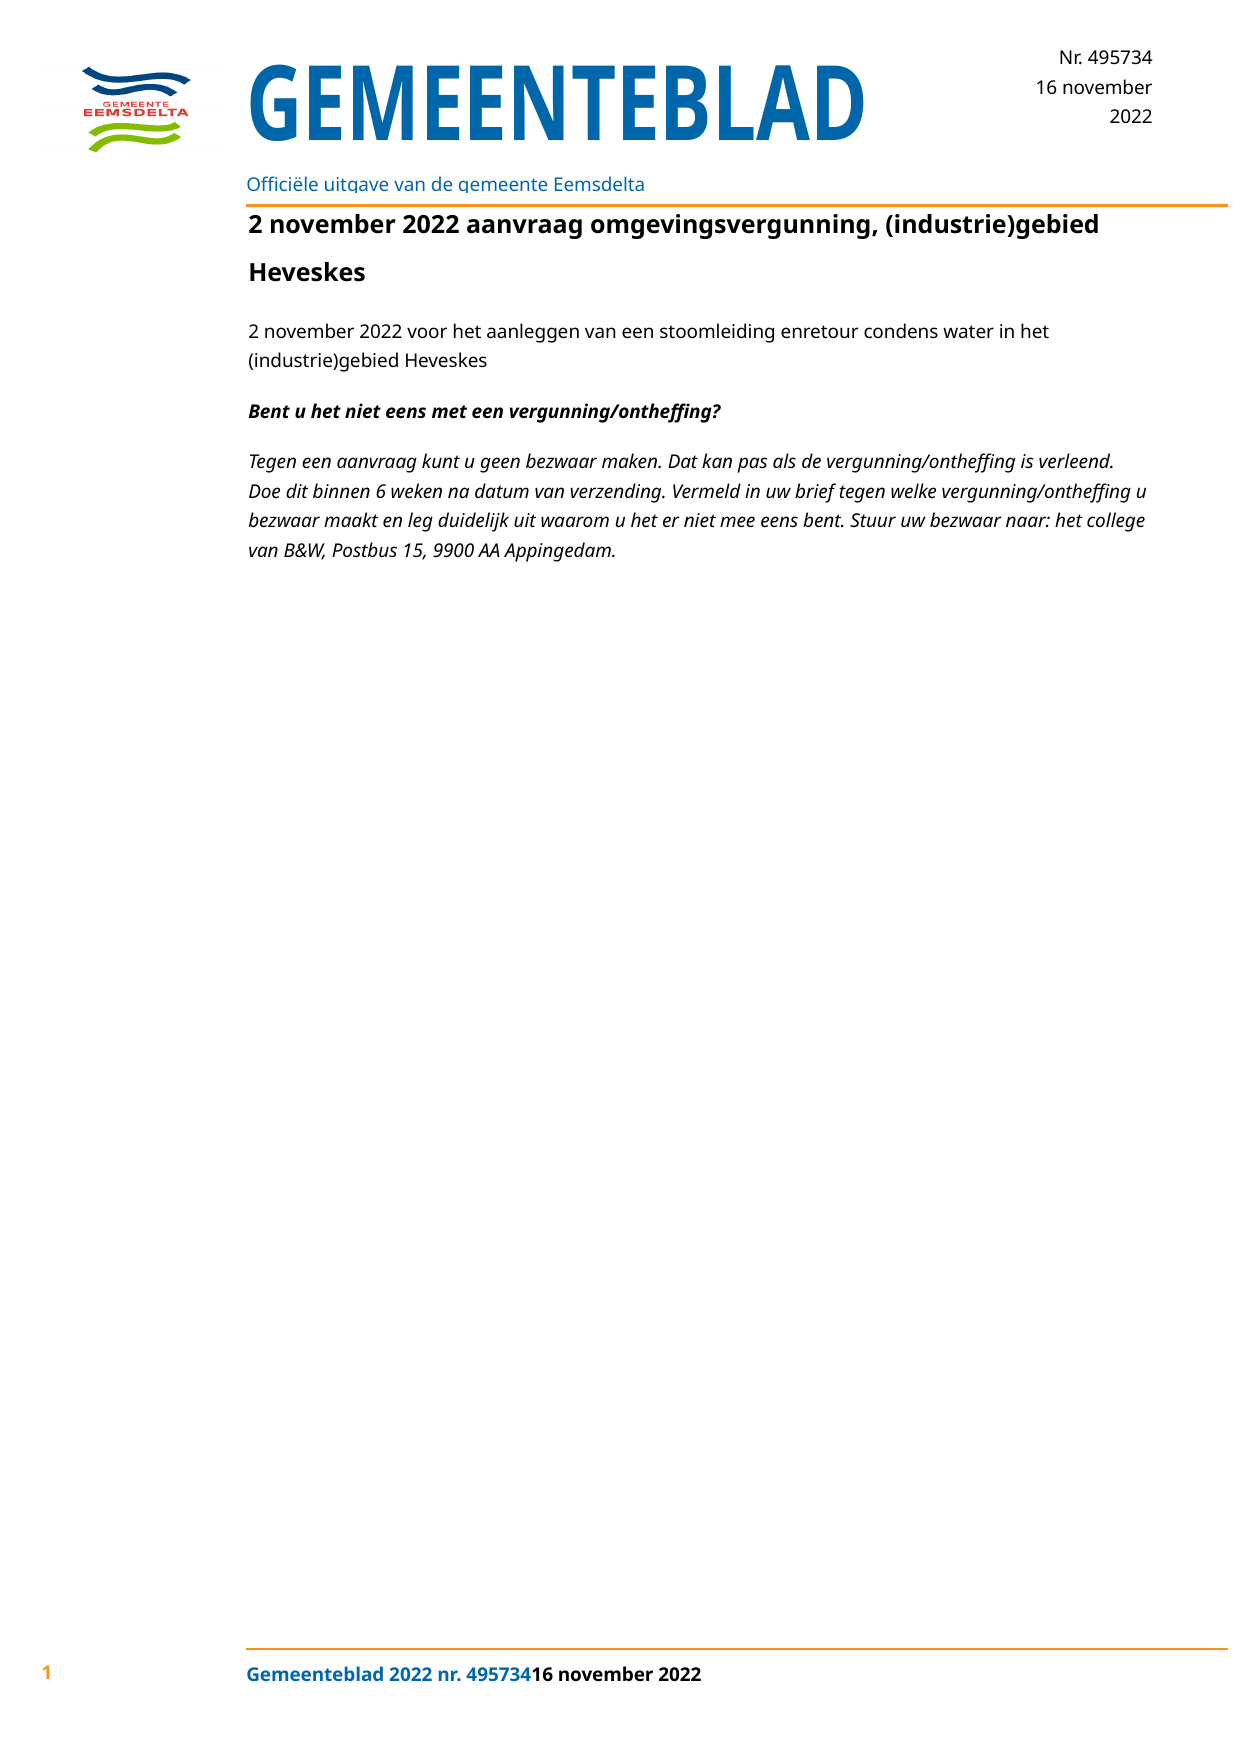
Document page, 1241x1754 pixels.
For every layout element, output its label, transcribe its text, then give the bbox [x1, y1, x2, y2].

text Bent u het niet eens met een vergunning/ontheffing? [248, 398, 1152, 424]
text 2 november 2022 aanvraag omgevingsvergunning, (industrie)gebied Heveskes [248, 207, 1152, 288]
text Tegen een aanvraag kunt u geen bezwaar maken. Dat kan pas als de vergunning/ontheffing is verleend. Doe dit binnen 6 weken na datum van verzending. Vermeld in uw brief tegen welke vergunning/ontheffing u bezwaar maakt en leg duidelijk uit waarom u het er niet mee eens bent. Stuur uw bezwaar naar: het college van B&W, Postbus 15, 9900 AA Appingedam. [248, 448, 1152, 563]
picture [41, 47, 231, 172]
text 2 november 2022 voor het aanleggen van een stoomleiding enretour condens water in het (industrie)gebied Heveskes [248, 318, 1152, 373]
